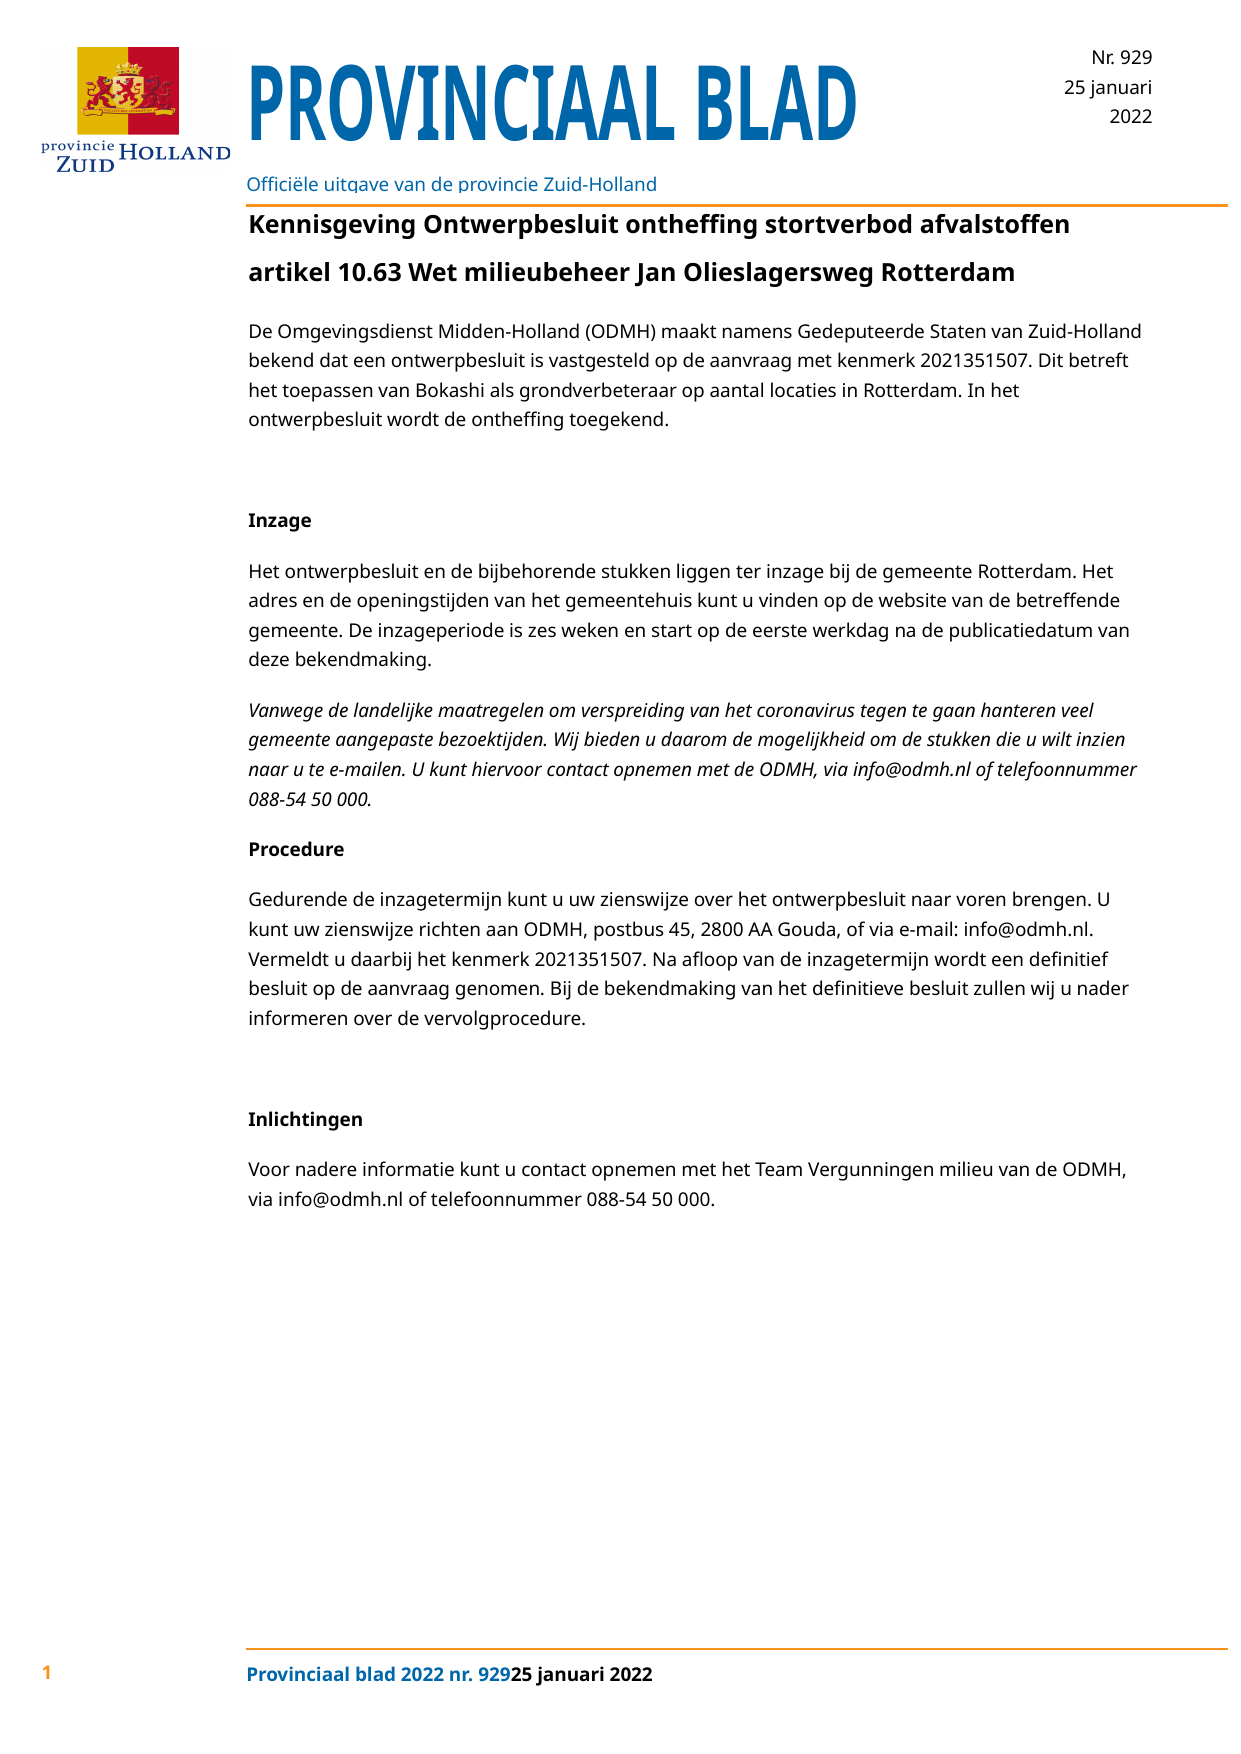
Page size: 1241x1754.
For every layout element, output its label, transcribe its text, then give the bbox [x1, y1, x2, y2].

text Inzage [248, 507, 1152, 533]
text Kennisgeving Ontwerpbesluit ontheffing stortverbod afvalstoffen artikel 10.63 Wet milieubeheer Jan Olieslagersweg Rotterdam [248, 207, 1152, 288]
text Voor nadere informatie kunt u contact opnemen met het Team Vergunningen milieu van de ODMH, via info@odmh.nl of telefoonnummer 088-54 50 000. [248, 1156, 1152, 1212]
text Het ontwerpbesluit en de bijbehorende stukken liggen ter inzage bij de gemeente Rotterdam. Het adres en de openingstijden van het gemeentehuis kunt u vinden op de website van de betreffende gemeente. De inzageperiode is zes weken en start op de eerste werkdag na de publicatiedatum van deze bekendmaking. [248, 558, 1152, 672]
picture [41, 47, 231, 172]
text Inlichtingen [248, 1106, 1152, 1132]
text De Omgevingsdienst Midden-Holland (ODMH) maakt namens Gedeputeerde Staten van Zuid-Holland bekend dat een ontwerpbesluit is vastgesteld op de aanvraag met kenmerk 2021351507. Dit betreft het toepassen van Bokashi als grondverbeteraar op aantal locaties in Rotterdam. In het ontwerpbesluit wordt de ontheffing toegekend. [248, 318, 1152, 432]
text Vanwege de landelijke maatregelen om verspreiding van het coronavirus tegen te gaan hanteren veel gemeente aangepaste bezoektijden. Wij bieden u daarom de mogelijkheid om de stukken die u wilt inzien naar u te e-mailen. U kunt hiervoor contact opnemen met de ODMH, via info@odmh.nl of telefoonnummer 088-54 50 000. [248, 697, 1152, 812]
text Procedure [248, 836, 1152, 862]
text Gedurende de inzagetermijn kunt u uw zienswijze over het ontwerpbesluit naar voren brengen. U kunt uw zienswijze richten aan ODMH, postbus 45, 2800 AA Gouda, of via e-mail: info@odmh.nl. Vermeldt u daarbij het kenmerk 2021351507. Na afloop van de inzagetermijn wordt een definitief besluit op de aanvraag genomen. Bij de bekendmaking van het definitieve besluit zullen wij u nader informeren over de vervolgprocedure. [248, 887, 1152, 1031]
